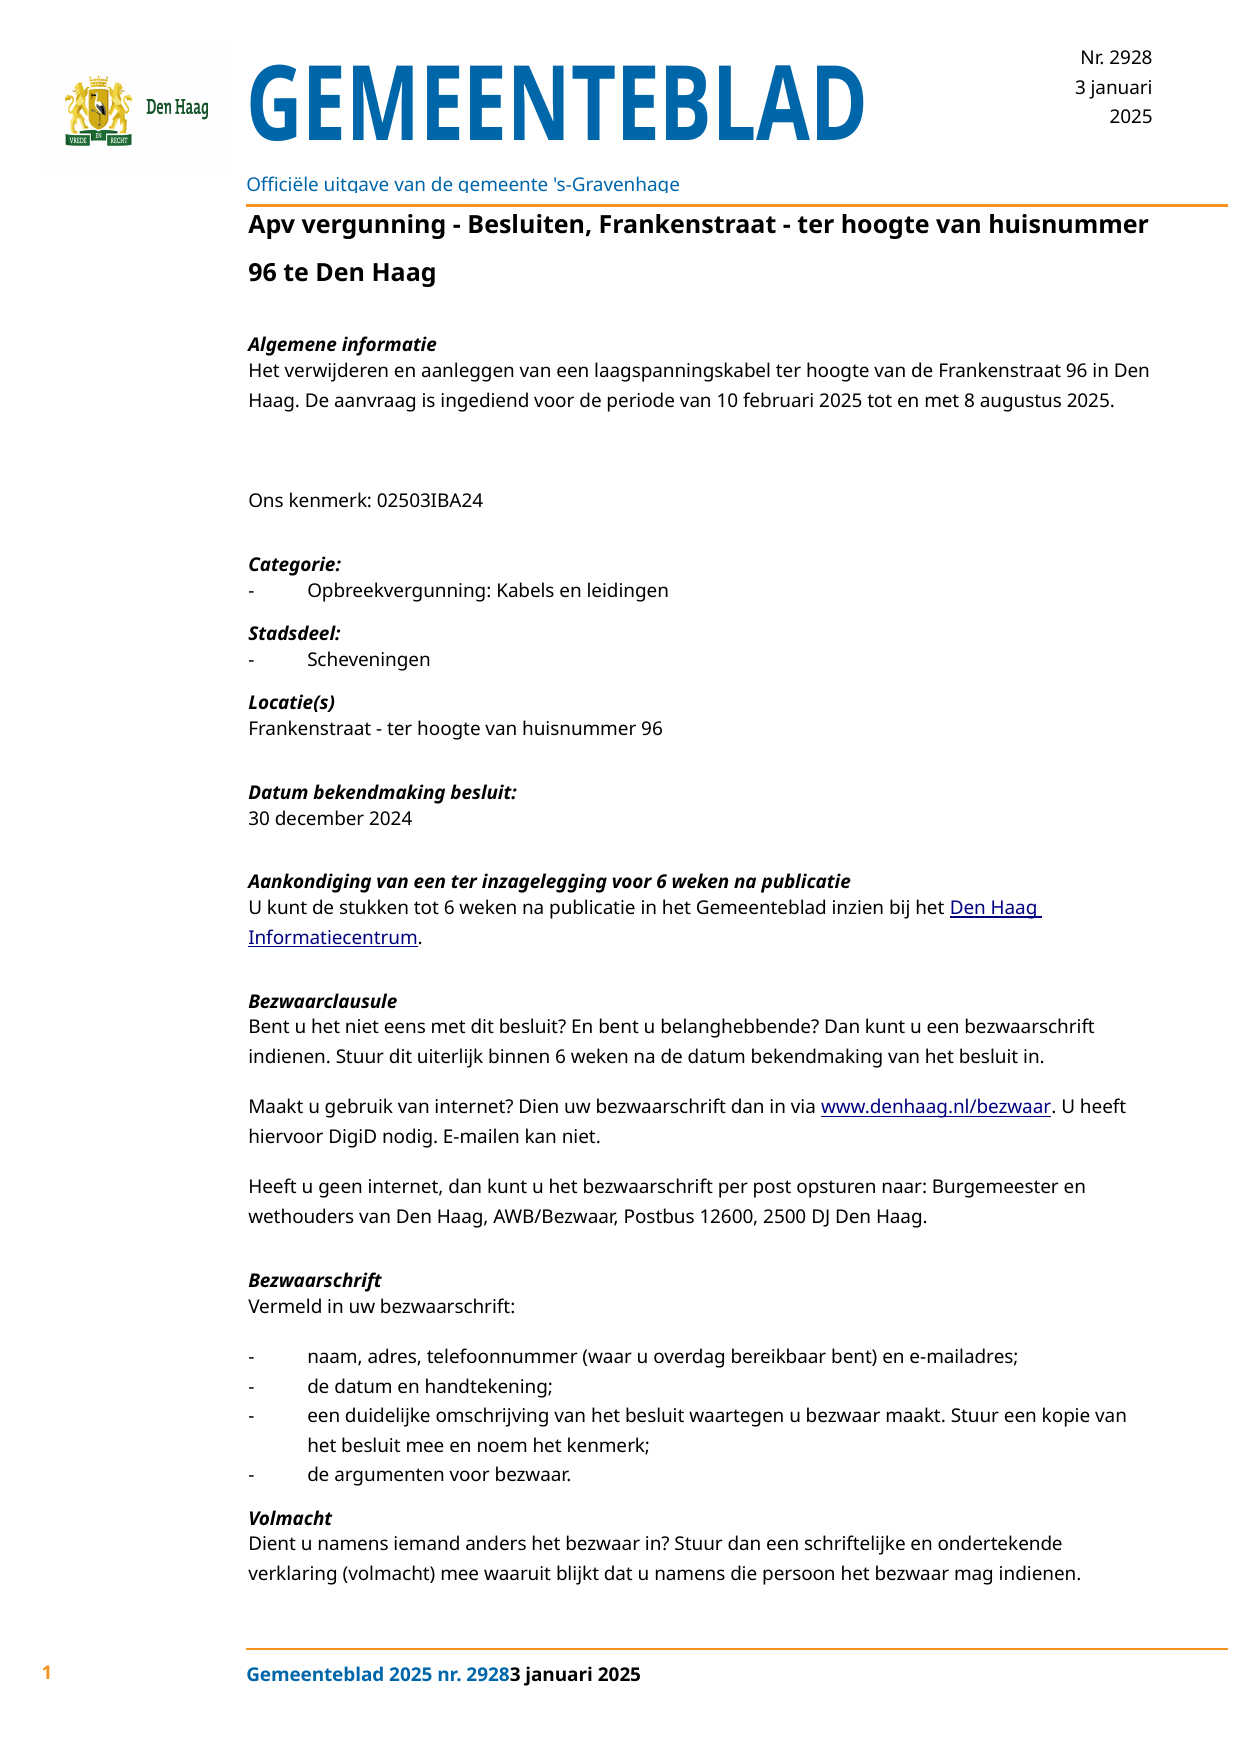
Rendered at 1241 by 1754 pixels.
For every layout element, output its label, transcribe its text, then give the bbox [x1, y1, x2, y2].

text Apv vergunning - Besluiten, Frankenstraat - ter hoogte van huisnummer 96 te Den Haag [248, 207, 1152, 288]
text U kunt de stukken tot 6 weken na publicatie in het Gemeenteblad inzien bij het Den Haag Informatiecentrum. [248, 894, 1152, 950]
text Ons kenmerk: 02503IBA24 [248, 488, 1152, 513]
text Heeft u geen internet, dan kunt u het bezwaarschrift per post opsturen naar: Burgemeester en wethouders van Den Haag, AWB/Bezwaar, Postbus 12600, 2500 DJ Den Haag. [248, 1174, 1152, 1229]
text Stadsdeel: [248, 620, 1152, 646]
text Bezwaarschrift [248, 1267, 1152, 1293]
text Vermeld in uw bezwaarschrift: [248, 1293, 1152, 1319]
text Volmacht [248, 1505, 1152, 1531]
text Categorie: [248, 552, 1152, 577]
list Scheveningen [248, 646, 1152, 672]
text Algemene informatie [248, 331, 1152, 357]
picture [41, 47, 231, 172]
list een duidelijke omschrijving van het besluit waartegen u bezwaar maakt. Stuur een kopie van het besluit mee en noem het kenmerk; [248, 1402, 1152, 1458]
text Maakt u gebruik van internet? Dien uw bezwaarschrift dan in via www.denhaag.nl/bezwaar. U heeft hiervoor DigiD nodig. E-mailen kan niet. [248, 1094, 1152, 1149]
text Datum bekendmaking besluit: [248, 779, 1152, 805]
text Frankenstraat - ter hoogte van huisnummer 96 [248, 715, 1152, 741]
text Dient u namens iemand anders het bezwaar in? Stuur dan een schriftelijke en ondertekende verklaring (volmacht) mee waaruit blijkt dat u namens die persoon het bezwaar mag indienen. [248, 1531, 1152, 1586]
text Het verwijderen en aanleggen van een laagspanningskabel ter hoogte van de Frankenstraat 96 in Den Haag. De aanvraag is ingediend voor de periode van 10 februari 2025 tot en met 8 augustus 2025. [248, 357, 1152, 412]
list naam, adres, telefoonnummer (waar u overdag bereikbaar bent) en e-mailadres; [248, 1343, 1152, 1369]
list de datum en handtekening; [248, 1373, 1152, 1399]
text Bent u het niet eens met dit besluit? En bent u belanghebbende? Dan kunt u een bezwaarschrift indienen. Stuur dit uiterlijk binnen 6 weken na de datum bekendmaking van het besluit in. [248, 1014, 1152, 1069]
text Locatie(s) [248, 689, 1152, 715]
list de argumenten voor bezwaar. [248, 1462, 1152, 1487]
text Bezwaarclausule [248, 988, 1152, 1014]
list Opbreekvergunning: Kabels en leidingen [248, 577, 1152, 603]
text 30 december 2024 [248, 805, 1152, 830]
text Aankondiging van een ter inzagelegging voor 6 weken na publicatie [248, 869, 1152, 894]
